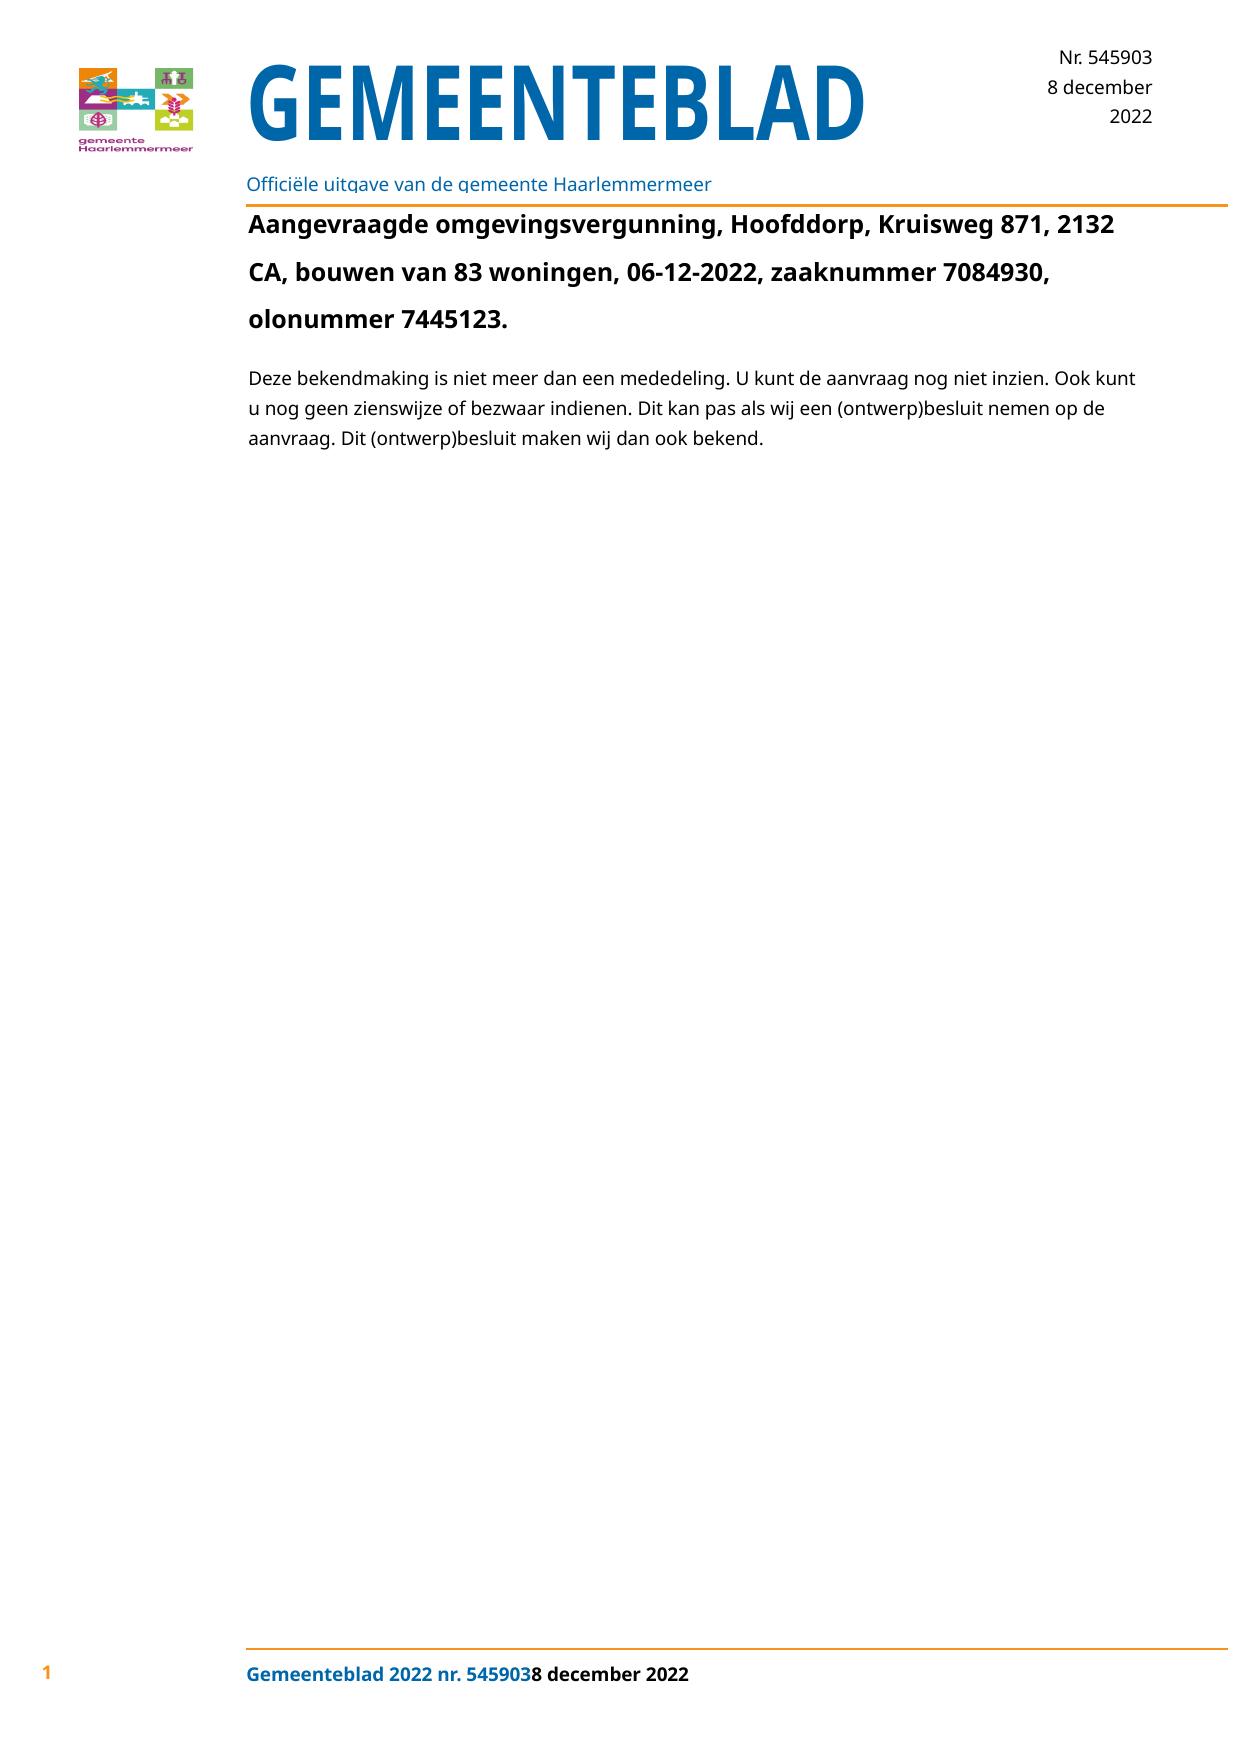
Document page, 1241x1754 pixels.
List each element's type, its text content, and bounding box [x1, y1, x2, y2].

text Deze bekendmaking is niet meer dan een mededeling. U kunt de aanvraag nog niet inzien. Ook kunt u nog geen zienswijze of bezwaar indienen. Dit kan pas als wij een (ontwerp)besluit nemen op de aanvraag. Dit (ontwerp)besluit maken wij dan ook bekend. [248, 366, 1152, 450]
text Aangevraagde omgevingsvergunning, Hoofddorp, Kruisweg 871, 2132 CA, bouwen van 83 woningen, 06-12-2022, zaaknummer 7084930, olonummer 7445123. [248, 207, 1152, 336]
picture [41, 47, 231, 172]
